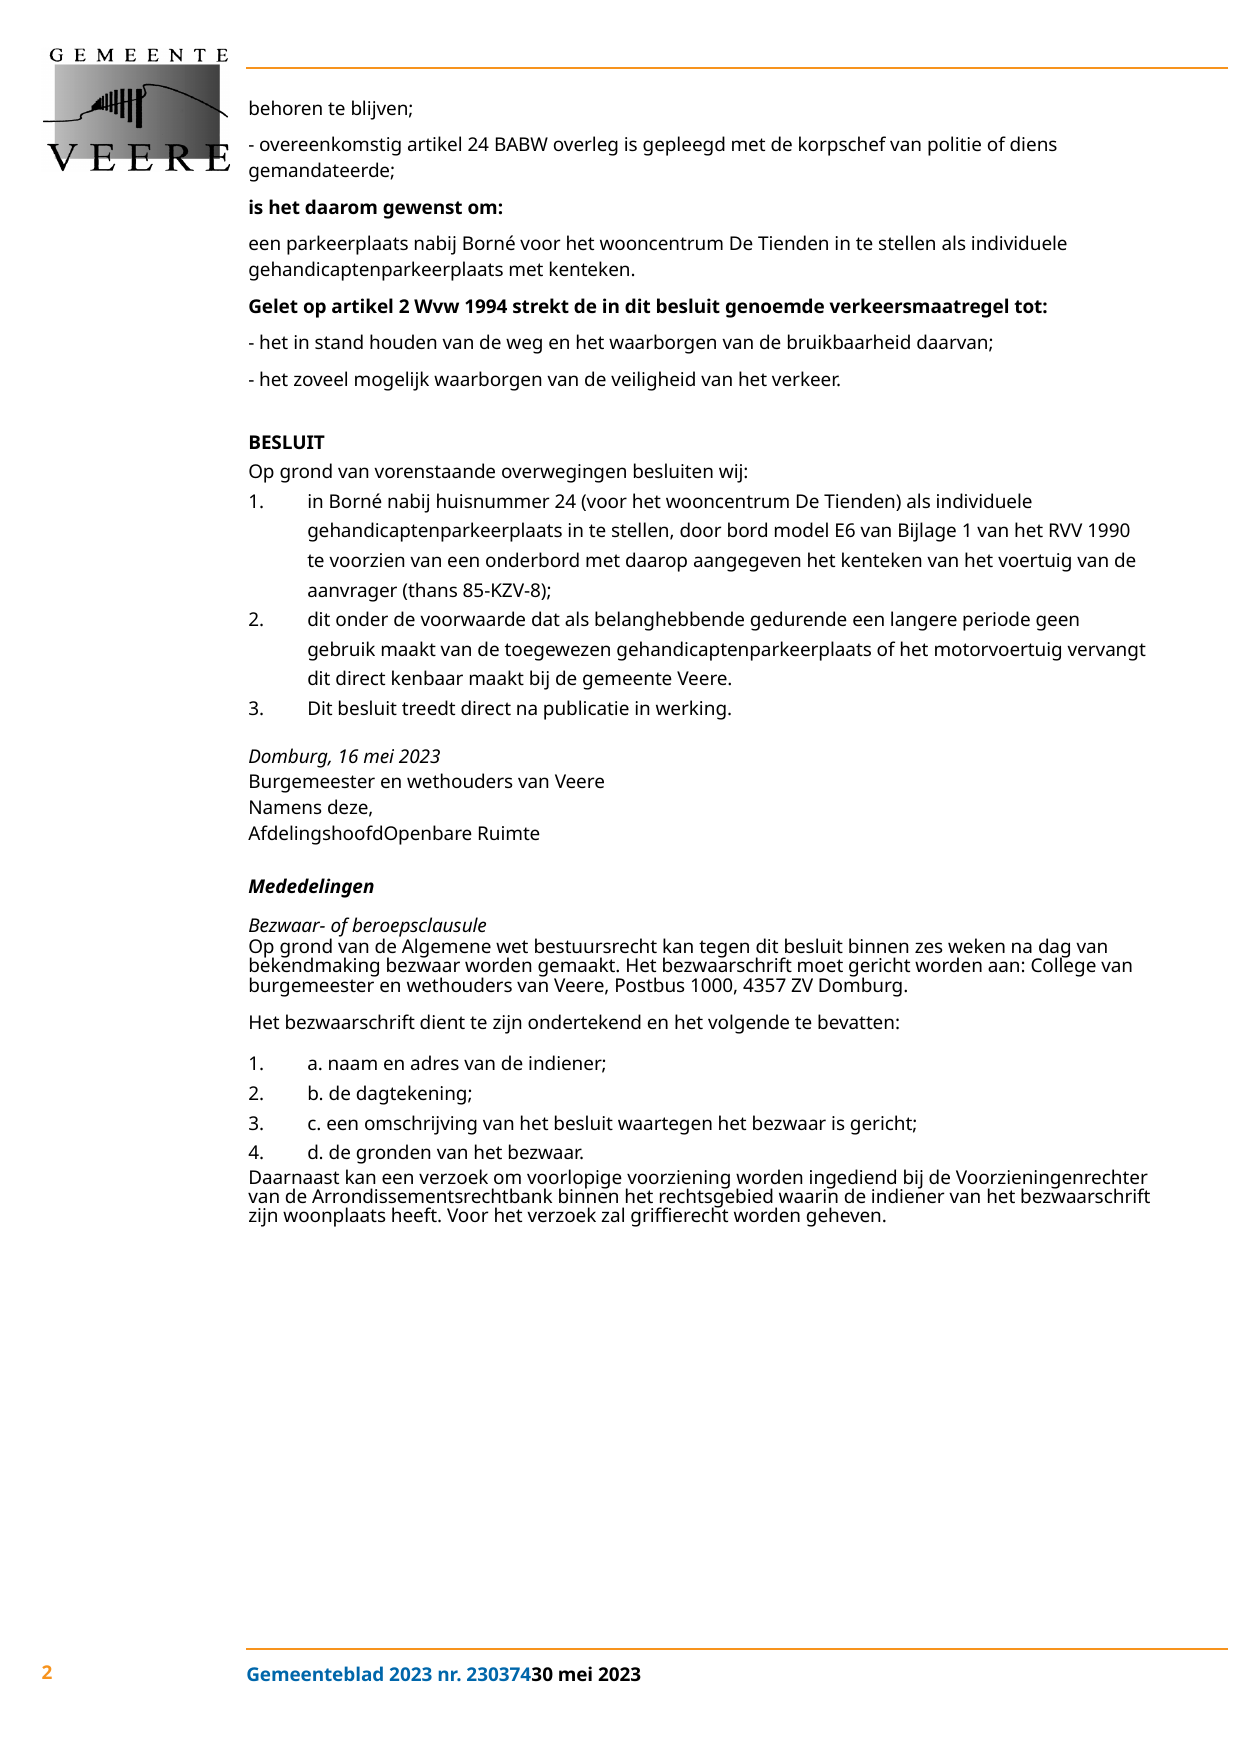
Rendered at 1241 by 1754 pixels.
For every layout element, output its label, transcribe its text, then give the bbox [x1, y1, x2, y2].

list c. een omschrijving van het besluit waartegen het bezwaar is gericht; [248, 1110, 1152, 1136]
picture [41, 47, 231, 172]
text - overeenkomstig artikel 24 BABW overleg is gepleegd met de korpschef van politie of diens gemandateerde; [248, 131, 1152, 183]
list in Borné nabij huisnummer 24 (voor het wooncentrum De Tienden) als individuele gehandicaptenparkeerplaats in te stellen, door bord model E6 van Bijlage 1 van het RVV 1990 te voorzien van een onderbord met daarop aangegeven het kenteken van het voertuig van de aanvrager (thans 85-KZV-8); [248, 488, 1152, 603]
list dit onder de voorwaarde dat als belanghebbende gedurende een langere periode geen gebruik maakt van de toegewezen gehandicaptenparkeerplaats of het motorvoertuig vervangt dit direct kenbaar maakt bij de gemeente Veere. [248, 606, 1152, 691]
text - het in stand houden van de weg en het waarborgen van de bruikbaarheid daarvan; [248, 329, 1152, 355]
text Daarnaast kan een verzoek om voorlopige voorziening worden ingediend bij de Voorzieningenrechter van de Arrondissementsrechtbank binnen het rechtsgebied waarin de indiener van het bezwaarschrift zijn woonplaats heeft. Voor het verzoek zal griffierecht worden geheven. [248, 1169, 1152, 1227]
text Bezwaar- of beroepsclausule [248, 912, 1152, 938]
text is het daarom gewenst om: [248, 194, 1152, 219]
text BESLUIT [248, 429, 1152, 455]
text Domburg, 16 mei 2023 [248, 743, 1152, 769]
list b. de dagtekening; [248, 1080, 1152, 1106]
text - het zoveel mogelijk waarborgen van de veiligheid van het verkeer. [248, 366, 1152, 392]
text behoren te blijven; [248, 95, 1152, 121]
text Op grond van de Algemene wet bestuursrecht kan tegen dit besluit binnen zes weken na dag van bekendmaking bezwaar worden gemaakt. Het bezwaarschrift moet gericht worden aan: College van burgemeester en wethouders van Veere, Postbus 1000, 4357 ZV Domburg. [248, 938, 1152, 996]
text een parkeerplaats nabij Borné voor het wooncentrum De Tienden in te stellen als individuele gehandicaptenparkeerplaats met kenteken. [248, 231, 1152, 282]
text Mededelingen [248, 873, 1152, 899]
text AfdelingshoofdOpenbare Ruimte [248, 820, 1152, 846]
list a. naam en adres van de indiener; [248, 1051, 1152, 1076]
text Het bezwaarschrift dient te zijn ondertekend en het volgende te bevatten: [248, 1014, 1152, 1033]
text Burgemeester en wethouders van Veere [248, 769, 1152, 794]
text Op grond van vorenstaande overwegingen besluiten wij: [248, 458, 1152, 484]
text Gelet op artikel 2 Wvw 1994 strekt de in dit besluit genoemde verkeersmaatregel tot: [248, 293, 1152, 319]
list Dit besluit treedt direct na publicatie in werking. [248, 695, 1152, 721]
list d. de gronden van het bezwaar. [248, 1139, 1152, 1165]
text Namens deze, [248, 794, 1152, 820]
